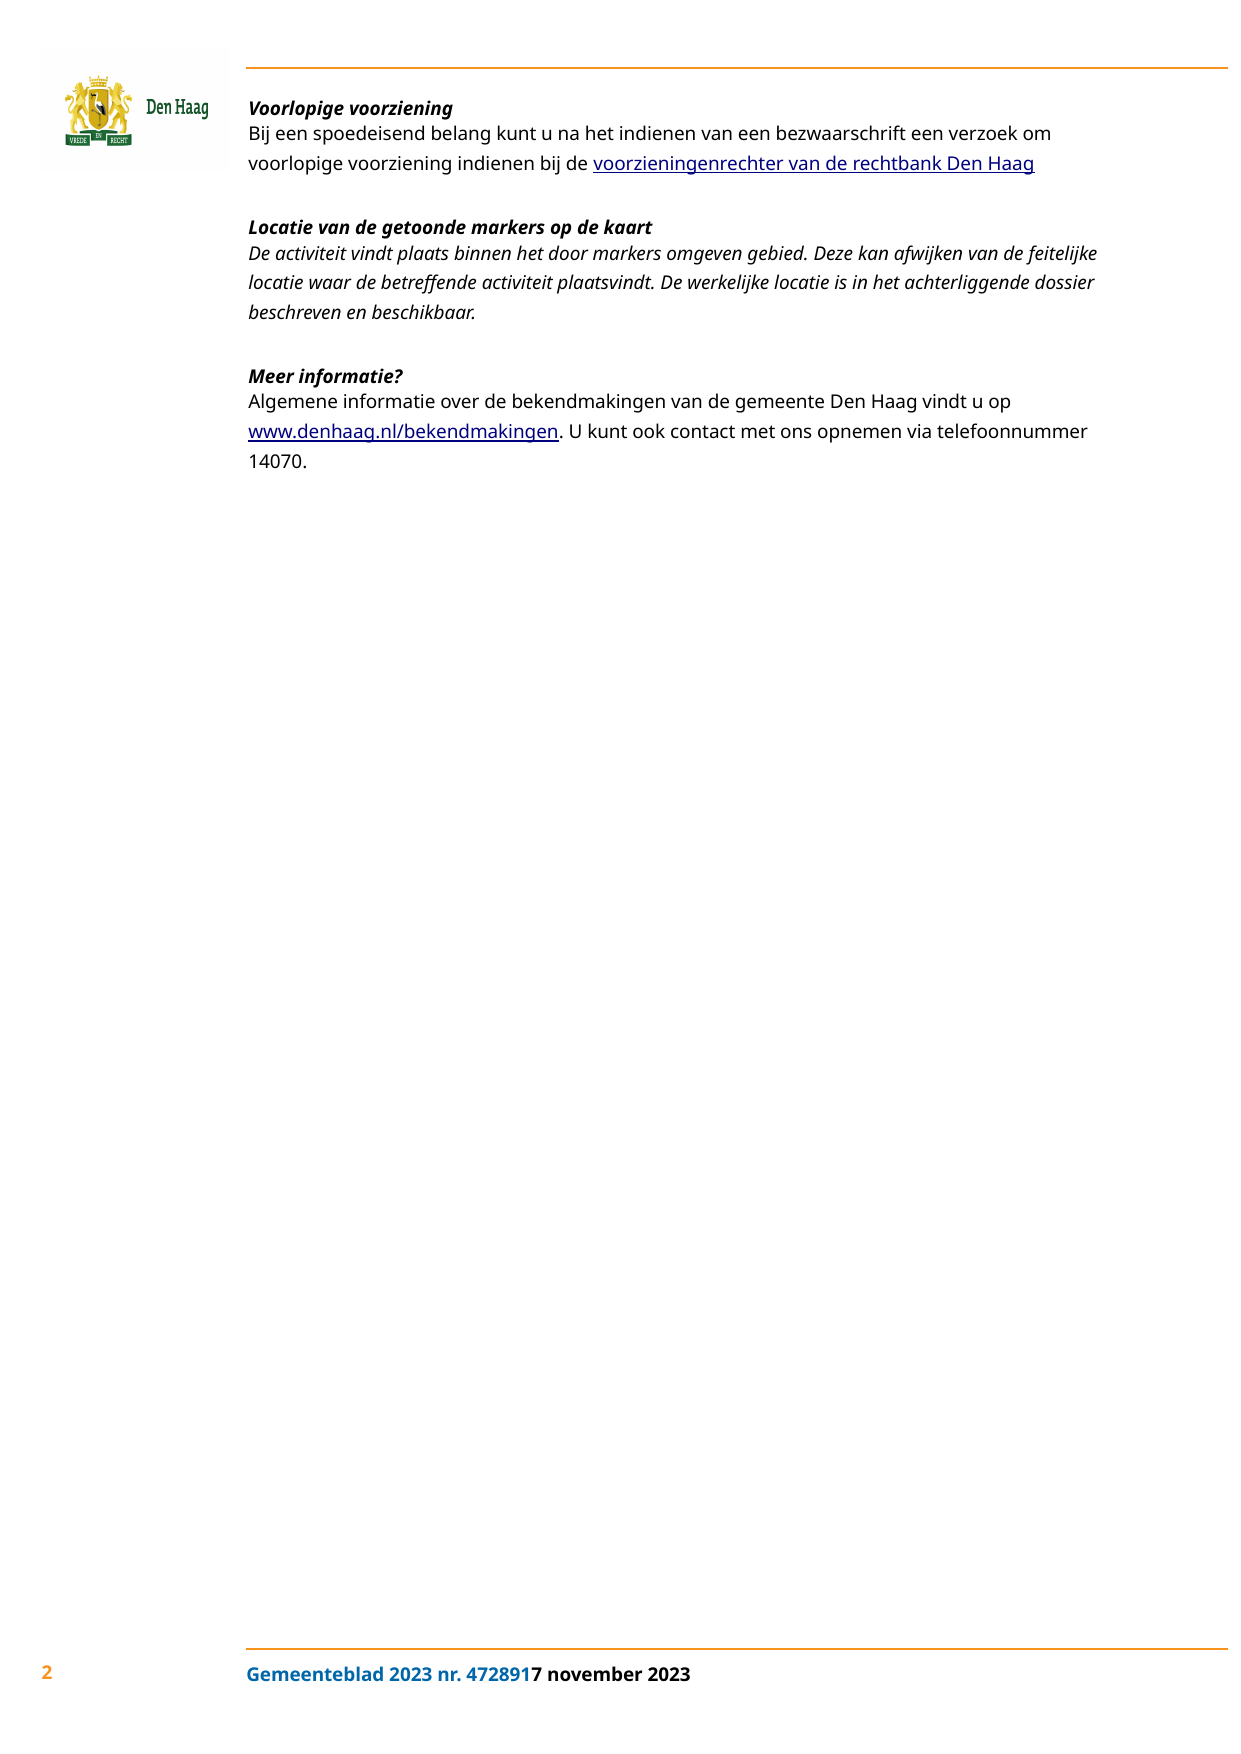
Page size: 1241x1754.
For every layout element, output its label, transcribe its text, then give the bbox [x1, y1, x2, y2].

text Algemene informatie over de bekendmakingen van de gemeente Den Haag vindt u op www.denhaag.nl/bekendmakingen. U kunt ook contact met ons opnemen via telefoonnummer 14070. [248, 389, 1152, 473]
text Locatie van de getoonde markers op de kaart [248, 214, 1152, 240]
text Meer informatie? [248, 363, 1152, 389]
text Voorlopige voorziening [248, 95, 1152, 121]
text Bij een spoedeisend belang kunt u na het indienen van een bezwaarschrift een verzoek om voorlopige voorziening indienen bij de voorzieningenrechter van de rechtbank Den Haag [248, 121, 1152, 176]
text De activiteit vindt plaats binnen het door markers omgeven gebied. Deze kan afwijken van de feitelijke locatie waar de betreffende activiteit plaatsvindt. De werkelijke locatie is in het achterliggende dossier beschreven en beschikbaar. [248, 240, 1152, 325]
picture [41, 47, 231, 172]
